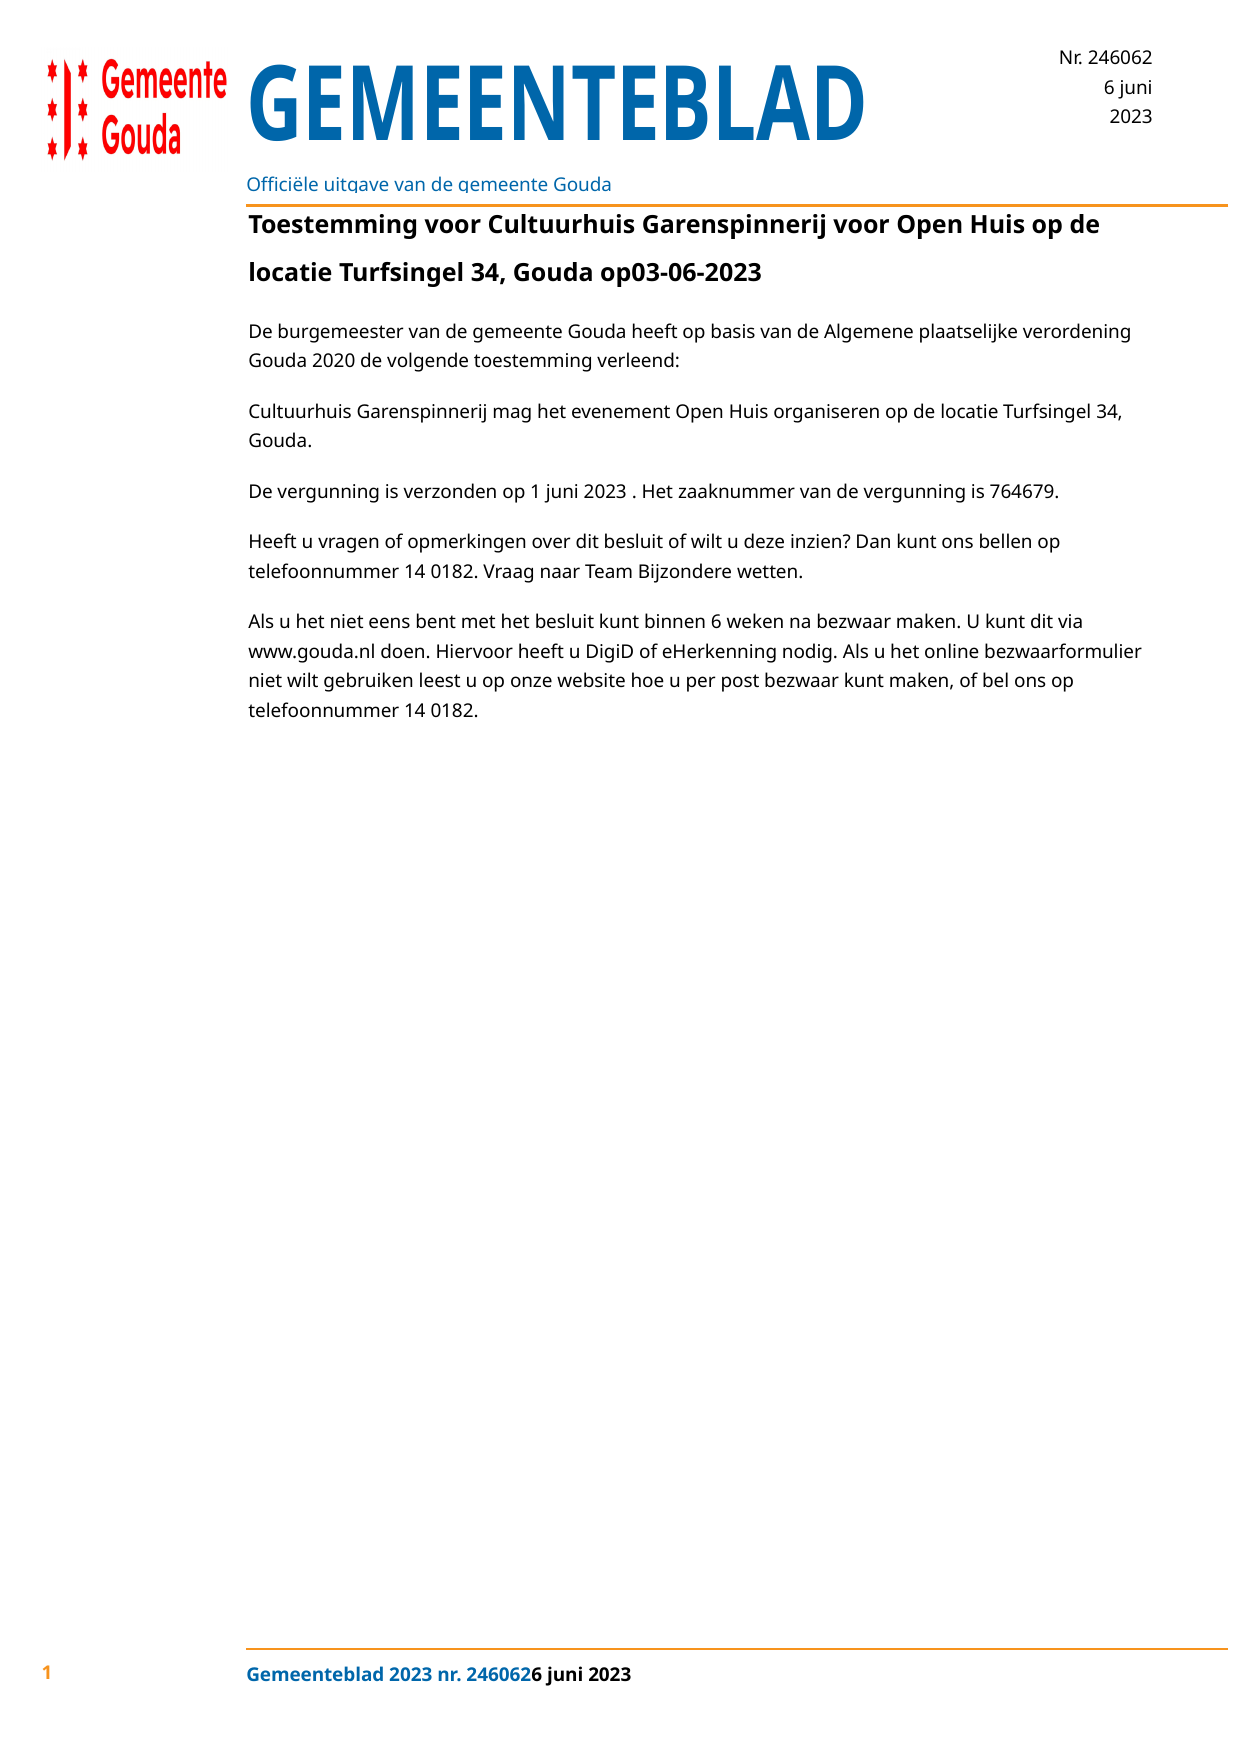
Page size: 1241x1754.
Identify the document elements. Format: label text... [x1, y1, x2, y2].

text Toestemming voor Cultuurhuis Garenspinnerij voor Open Huis op de locatie Turfsingel 34, Gouda op03-06-2023 [248, 207, 1152, 288]
text De burgemeester van de gemeente Gouda heeft op basis van de Algemene plaatselijke verordening Gouda 2020 de volgende toestemming verleend: [248, 318, 1152, 373]
text Cultuurhuis Garenspinnerij mag het evenement Open Huis organiseren op de locatie Turfsingel 34, Gouda. [248, 398, 1152, 453]
text De vergunning is verzonden op 1 juni 2023 . Het zaaknummer van de vergunning is 764679. [248, 478, 1152, 504]
picture [41, 47, 231, 172]
text Als u het niet eens bent met het besluit kunt binnen 6 weken na bezwaar maken. U kunt dit via www.gouda.nl doen. Hiervoor heeft u DigiD of eHerkenning nodig. Als u het online bezwaarformulier niet wilt gebruiken leest u op onze website hoe u per post bezwaar kunt maken, of bel ons op telefoonnummer 14 0182. [248, 608, 1152, 723]
text Heeft u vragen of opmerkingen over dit besluit of wilt u deze inzien? Dan kunt ons bellen op telefoonnummer 14 0182. Vraag naar Team Bijzondere wetten. [248, 528, 1152, 584]
